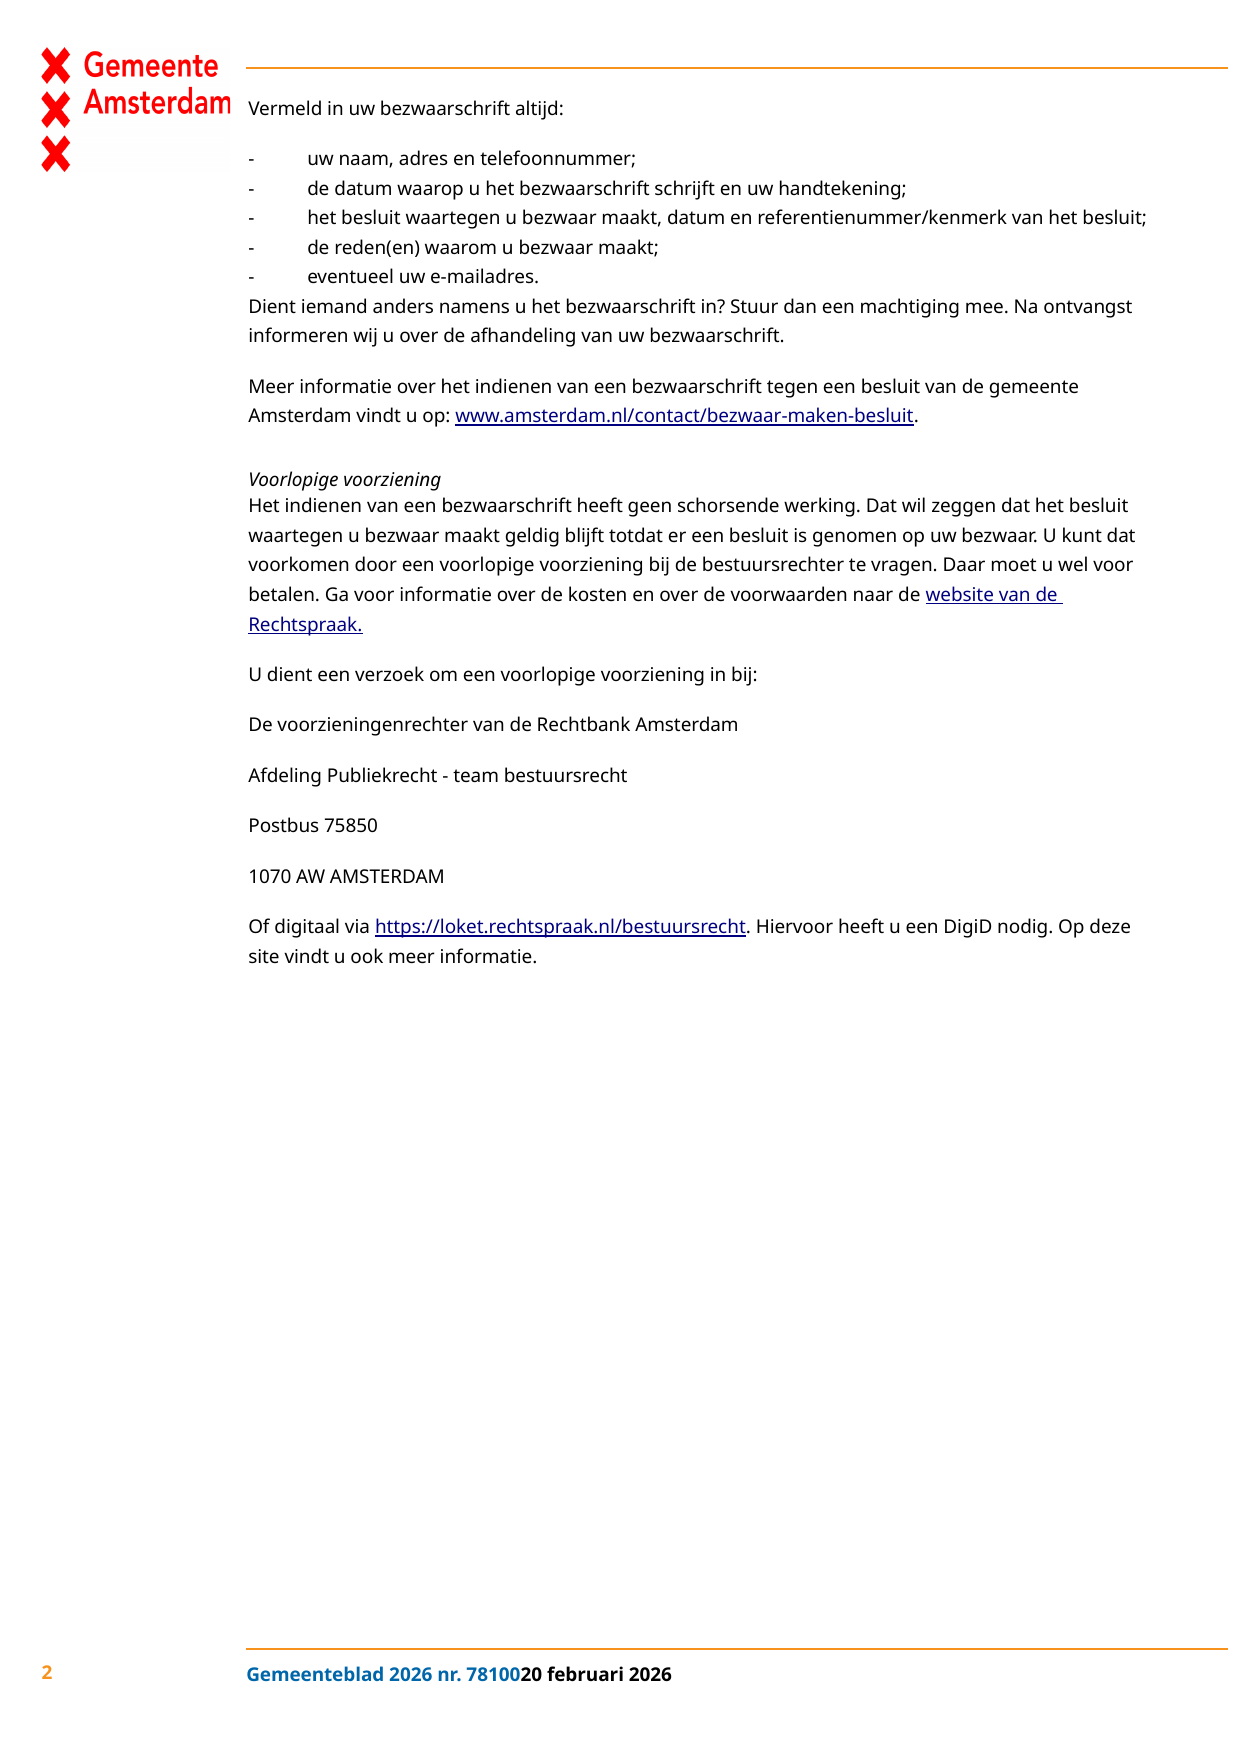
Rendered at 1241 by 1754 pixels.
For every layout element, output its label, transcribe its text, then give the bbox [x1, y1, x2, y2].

text 1070 AW AMSTERDAM [248, 863, 1152, 888]
text Voorlopige voorziening [248, 467, 1152, 492]
list uw naam, adres en telefoonnummer; [248, 145, 1152, 171]
text U dient een verzoek om een voorlopige voorziening in bij: [248, 661, 1152, 687]
list de datum waarop u het bezwaarschrift schrijft en uw handtekening; [248, 175, 1152, 201]
list eventueel uw e-mailadres. [248, 263, 1152, 289]
text Vermeld in uw bezwaarschrift altijd: [248, 95, 1152, 121]
text Dient iemand anders namens u het bezwaarschrift in? Stuur dan een machtiging mee. Na ontvangst informeren wij u over de afhandeling van uw bezwaarschrift. [248, 293, 1152, 348]
text Afdeling Publiekrecht - team bestuursrecht [248, 762, 1152, 788]
text Meer informatie over het indienen van een bezwaarschrift tegen een besluit van de gemeente Amsterdam vindt u op: www.amsterdam.nl/contact/bezwaar-maken-besluit. [248, 373, 1152, 428]
list de reden(en) waarom u bezwaar maakt; [248, 234, 1152, 260]
picture [41, 47, 231, 172]
text Postbus 75850 [248, 812, 1152, 838]
text Of digitaal via https://loket.rechtspraak.nl/bestuursrecht. Hiervoor heeft u een DigiD nodig. Op deze site vindt u ook meer informatie. [248, 913, 1152, 968]
text Het indienen van een bezwaarschrift heeft geen schorsende werking. Dat wil zeggen dat het besluit waartegen u bezwaar maakt geldig blijft totdat er een besluit is genomen op uw bezwaar. U kunt dat voorkomen door een voorlopige voorziening bij de bestuursrechter te vragen. Daar moet u wel voor betalen. Ga voor informatie over de kosten en over de voorwaarden naar de website van de Rechtspraak. [248, 492, 1152, 636]
list het besluit waartegen u bezwaar maakt, datum en referentienummer/kenmerk van het besluit; [248, 204, 1152, 230]
text De voorzieningenrechter van de Rechtbank Amsterdam [248, 712, 1152, 737]
